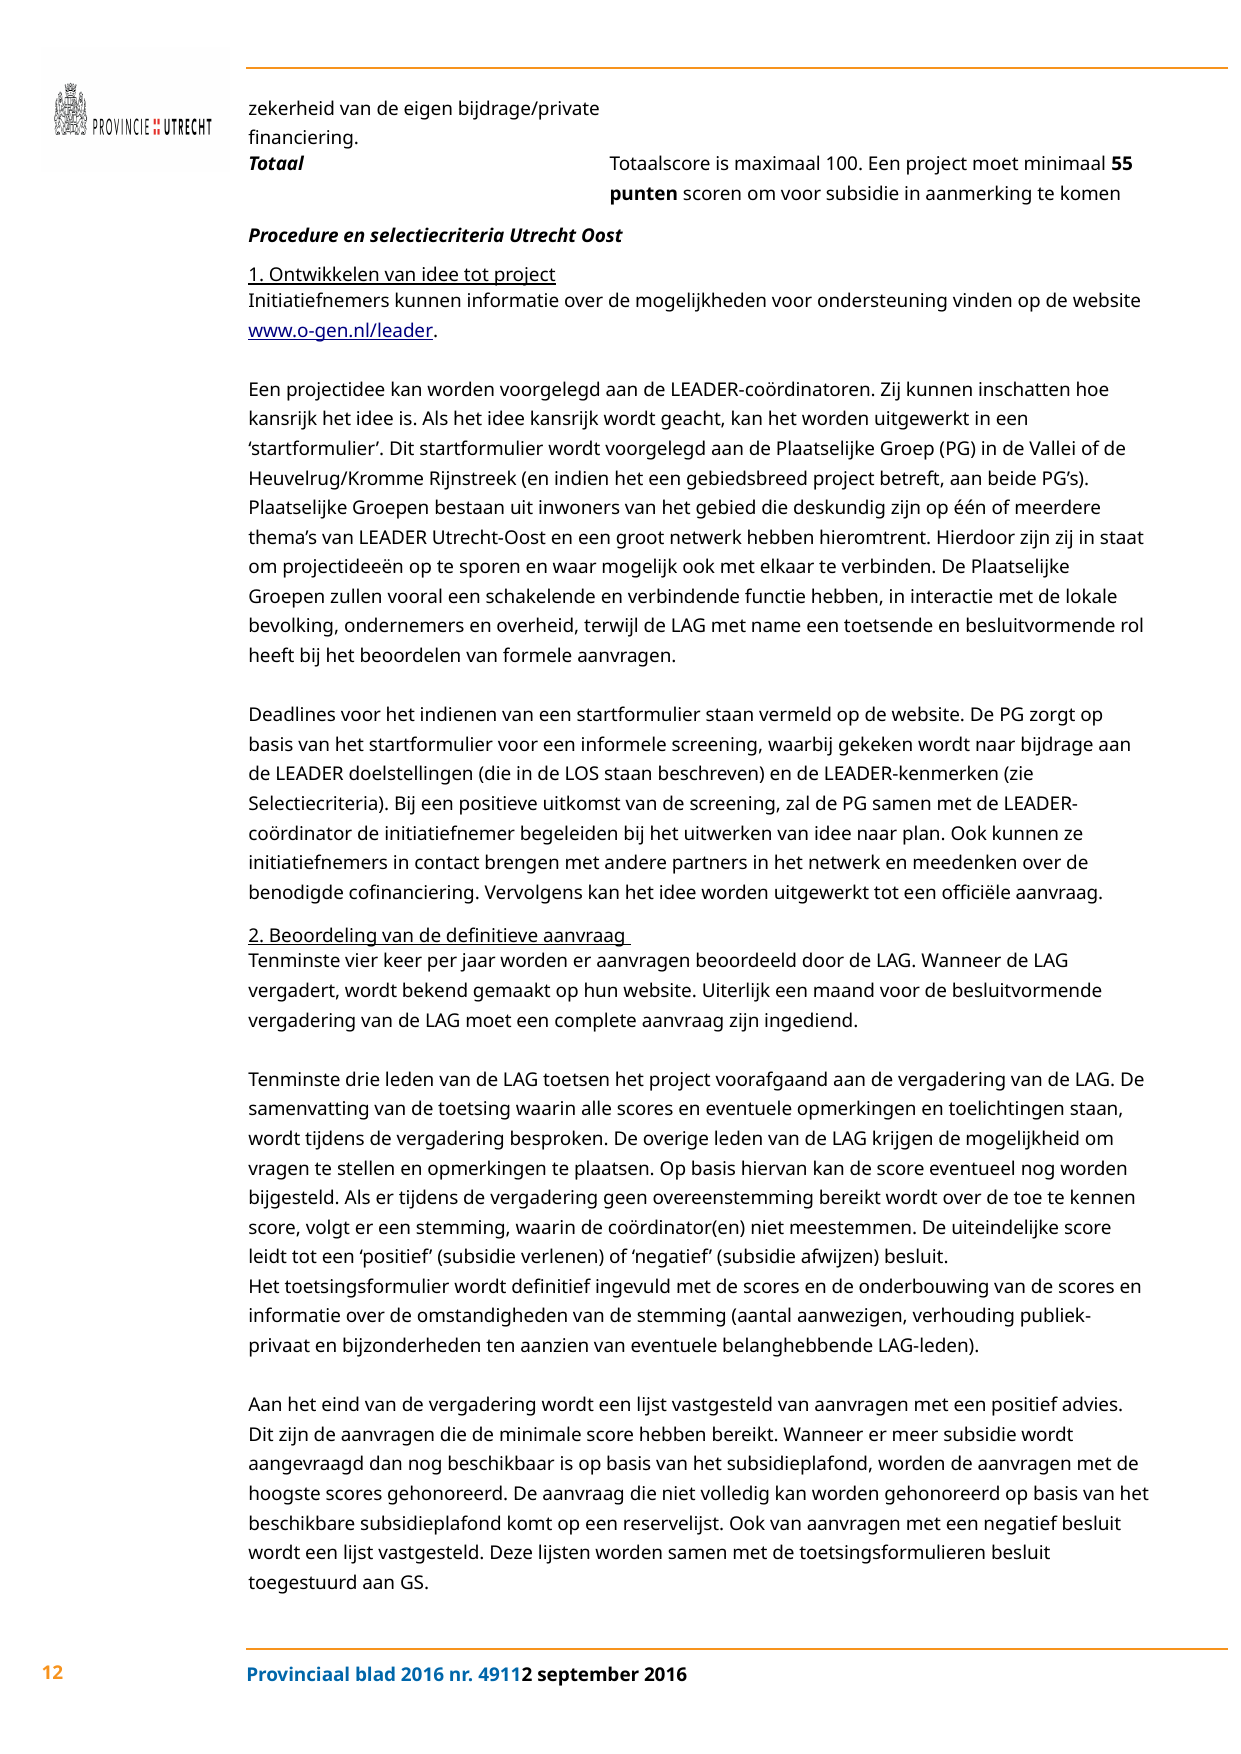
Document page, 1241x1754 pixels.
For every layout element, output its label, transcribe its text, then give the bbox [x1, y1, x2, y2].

table_cell zekerheid van de eigen bijdrage/private financiering. [248, 95, 609, 150]
picture [41, 47, 231, 172]
text Het toetsingsformulier wordt definitief ingevuld met de scores en de onderbouwing van de scores en informatie over de omstandigheden van de stemming (aantal aanwezigen, verhouding publiek-privaat en bijzonderheden ten aanzien van eventuele belanghebbende LAG-leden). [248, 1273, 1152, 1358]
text 1. Ontwikkelen van idee tot project [248, 261, 1152, 287]
text Tenminste vier keer per jaar worden er aanvragen beoordeeld door de LAG. Wanneer de LAG vergadert, wordt bekend gemaakt op hun website. Uiterlijk een maand voor de besluitvormende vergadering van de LAG moet een complete aanvraag zijn ingediend. [248, 948, 1152, 1033]
text 2. Beoordeling van de definitieve aanvraag [248, 922, 1152, 948]
table_cell [790, 95, 971, 150]
table_cell [971, 95, 1152, 150]
text Procedure en selectiecriteria Utrecht Oost [248, 222, 1152, 248]
table_cell [609, 95, 790, 150]
text Deadlines voor het indienen van een startformulier staan vermeld op de website. De PG zorgt op basis van het startformulier voor een informele screening, waarbij gekeken wordt naar bijdrage aan de LEADER doelstellingen (die in de LOS staan beschreven) en de LEADER-kenmerken (zie Selectiecriteria). Bij een positieve uitkomst van de screening, zal de PG samen met de LEADER-coördinator de initiatiefnemer begeleiden bij het uitwerken van idee naar plan. Ook kunnen ze initiatiefnemers in contact brengen met andere partners in het netwerk en meedenken over de benodigde cofinanciering. Vervolgens kan het idee worden uitgewerkt tot een officiële aanvraag. [248, 701, 1152, 904]
table_cell Totaal [248, 150, 609, 205]
text Aan het eind van de vergadering wordt een lijst vastgesteld van aanvragen met een positief advies. Dit zijn de aanvragen die de minimale score hebben bereikt. Wanneer er meer subsidie wordt aangevraagd dan nog beschikbaar is op basis van het subsidieplafond, worden de aanvragen met de hoogste scores gehonoreerd. De aanvraag die niet volledig kan worden gehonoreerd op basis van het beschikbare subsidieplafond komt op een reservelijst. Ook van aanvragen met een negatief besluit wordt een lijst vastgesteld. Deze lijsten worden samen met de toetsingsformulieren besluit toegestuurd aan GS. [248, 1391, 1152, 1595]
table_cell Totaalscore is maximaal 100. Een project moet minimaal 55 punten scoren om voor subsidie in aanmerking te komen [609, 150, 1152, 205]
text Een projectidee kan worden voorgelegd aan de LEADER-coördinatoren. Zij kunnen inschatten hoe kansrijk het idee is. Als het idee kansrijk wordt geacht, kan het worden uitgewerkt in een ‘startformulier’. Dit startformulier wordt voorgelegd aan de Plaatselijke Groep (PG) in de Vallei of de Heuvelrug/Kromme Rijnstreek (en indien het een gebiedsbreed project betreft, aan beide PG’s). Plaatselijke Groepen bestaan uit inwoners van het gebied die deskundig zijn op één of meerdere thema’s van LEADER Utrecht-Oost en een groot netwerk hebben hieromtrent. Hierdoor zijn zij in staat om projectideeën op te sporen en waar mogelijk ook met elkaar te verbinden. De Plaatselijke Groepen zullen vooral een schakelende en verbindende functie hebben, in interactie met de lokale bevolking, ondernemers en overheid, terwijl de LAG met name een toetsende en besluitvormende rol heeft bij het beoordelen van formele aanvragen. [248, 376, 1152, 668]
text Initiatiefnemers kunnen informatie over de mogelijkheden voor ondersteuning vinden op de website www.o-gen.nl/leader. [248, 287, 1152, 342]
text Tenminste drie leden van de LAG toetsen het project voorafgaand aan de vergadering van de LAG. De samenvatting van de toetsing waarin alle scores en eventuele opmerkingen en toelichtingen staan, wordt tijdens de vergadering besproken. De overige leden van de LAG krijgen de mogelijkheid om vragen te stellen en opmerkingen te plaatsen. Op basis hiervan kan de score eventueel nog worden bijgesteld. Als er tijdens de vergadering geen overeenstemming bereikt wordt over de toe te kennen score, volgt er een stemming, waarin de coördinator(en) niet meestemmen. De uiteindelijke score leidt tot een ‘positief’ (subsidie verlenen) of ‘negatief’ (subsidie afwijzen) besluit. [248, 1066, 1152, 1269]
